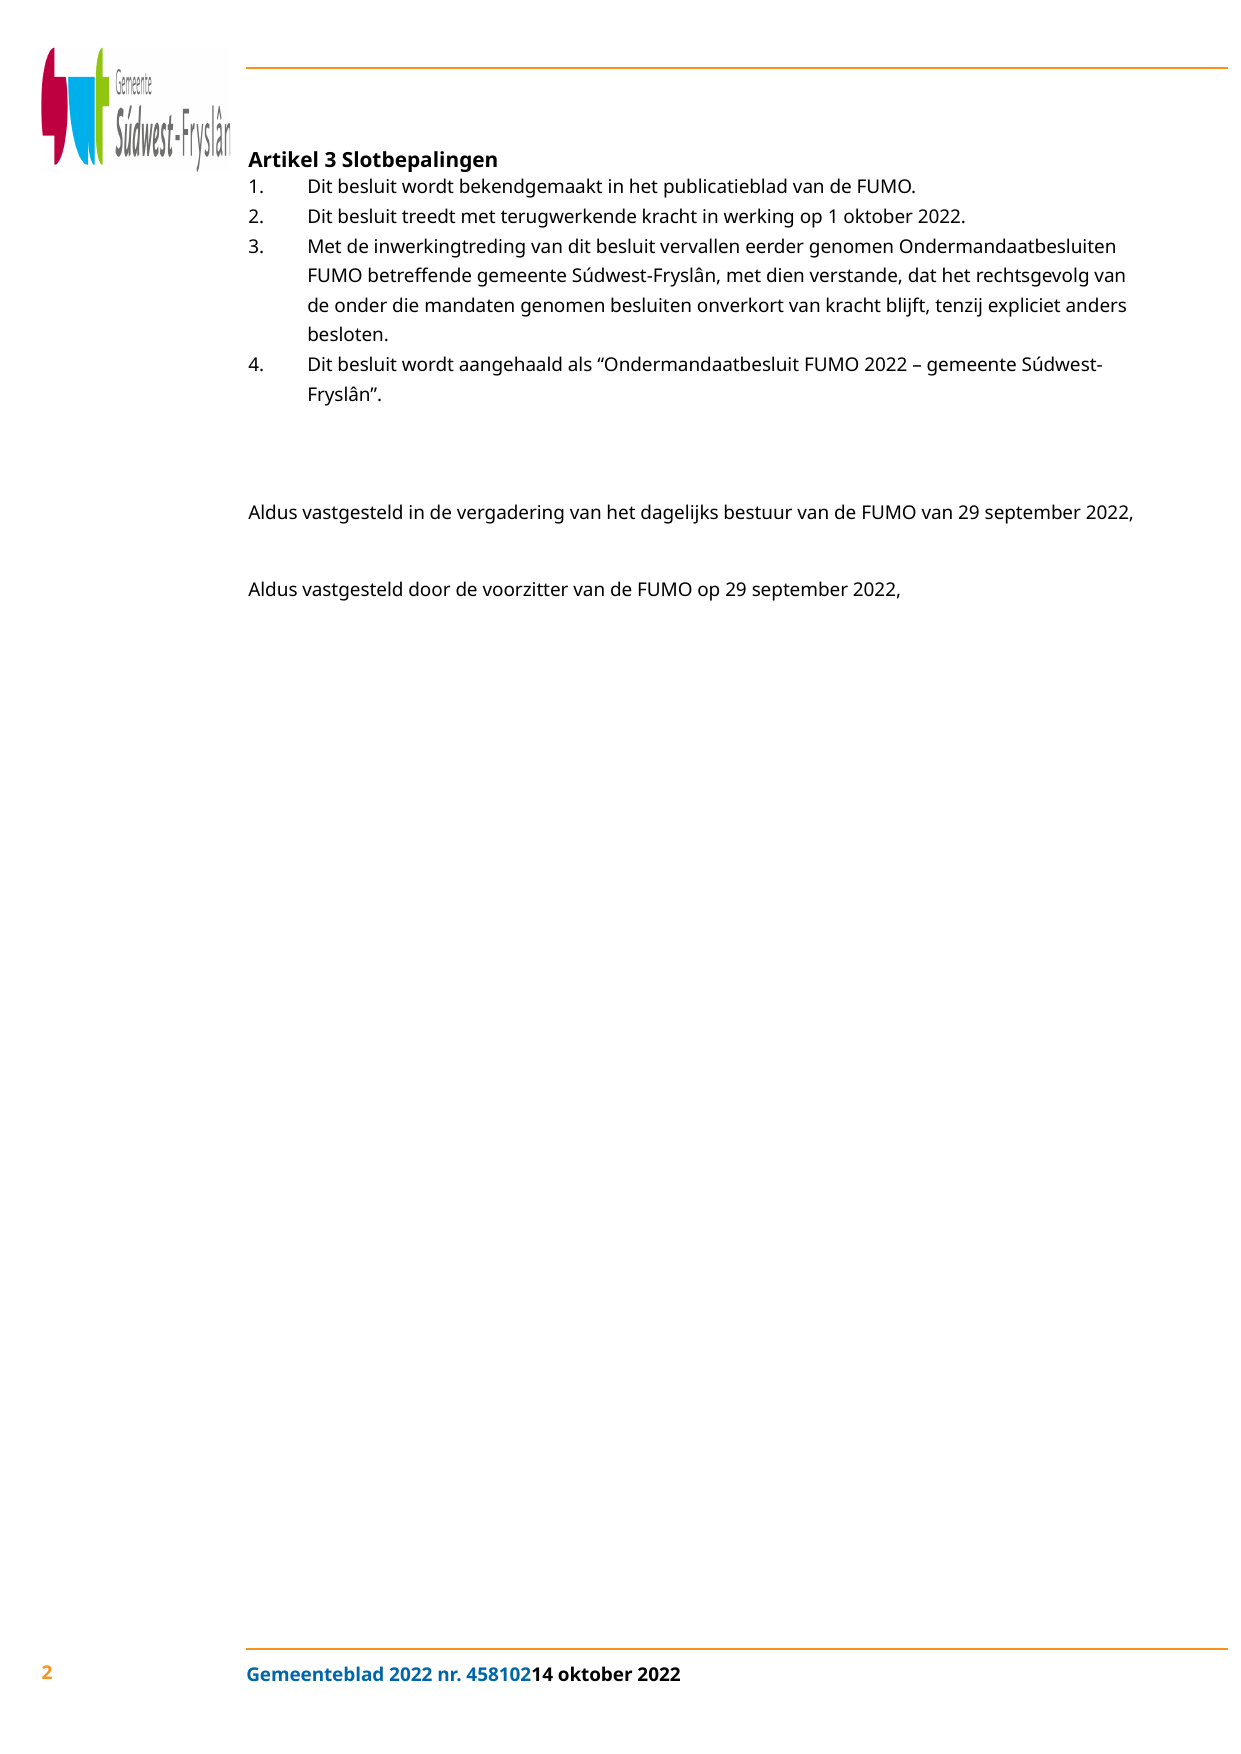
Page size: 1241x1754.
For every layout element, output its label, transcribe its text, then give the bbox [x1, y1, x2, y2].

list Dit besluit wordt aangehaald als “Ondermandaatbesluit FUMO 2022 – gemeente Súdwest-Fryslân”. [248, 351, 1152, 406]
list Dit besluit treedt met terugwerkende kracht in werking op 1 oktober 2022. [248, 203, 1152, 229]
text Artikel 3 Slotbepalingen [248, 145, 1152, 174]
picture [41, 47, 231, 172]
text Aldus vastgesteld in de vergadering van het dagelijks bestuur van de FUMO van 29 september 2022, [248, 499, 1152, 525]
list Dit besluit wordt bekendgemaakt in het publicatieblad van de FUMO. [248, 174, 1152, 199]
text Aldus vastgesteld door de voorzitter van de FUMO op 29 september 2022, [248, 576, 1152, 602]
list Met de inwerkingtreding van dit besluit vervallen eerder genomen Ondermandaatbesluiten FUMO betreffende gemeente Súdwest-Fryslân, met dien verstande, dat het rechtsgevolg van de onder die mandaten genomen besluiten onverkort van kracht blijft, tenzij expliciet anders besloten. [248, 233, 1152, 347]
